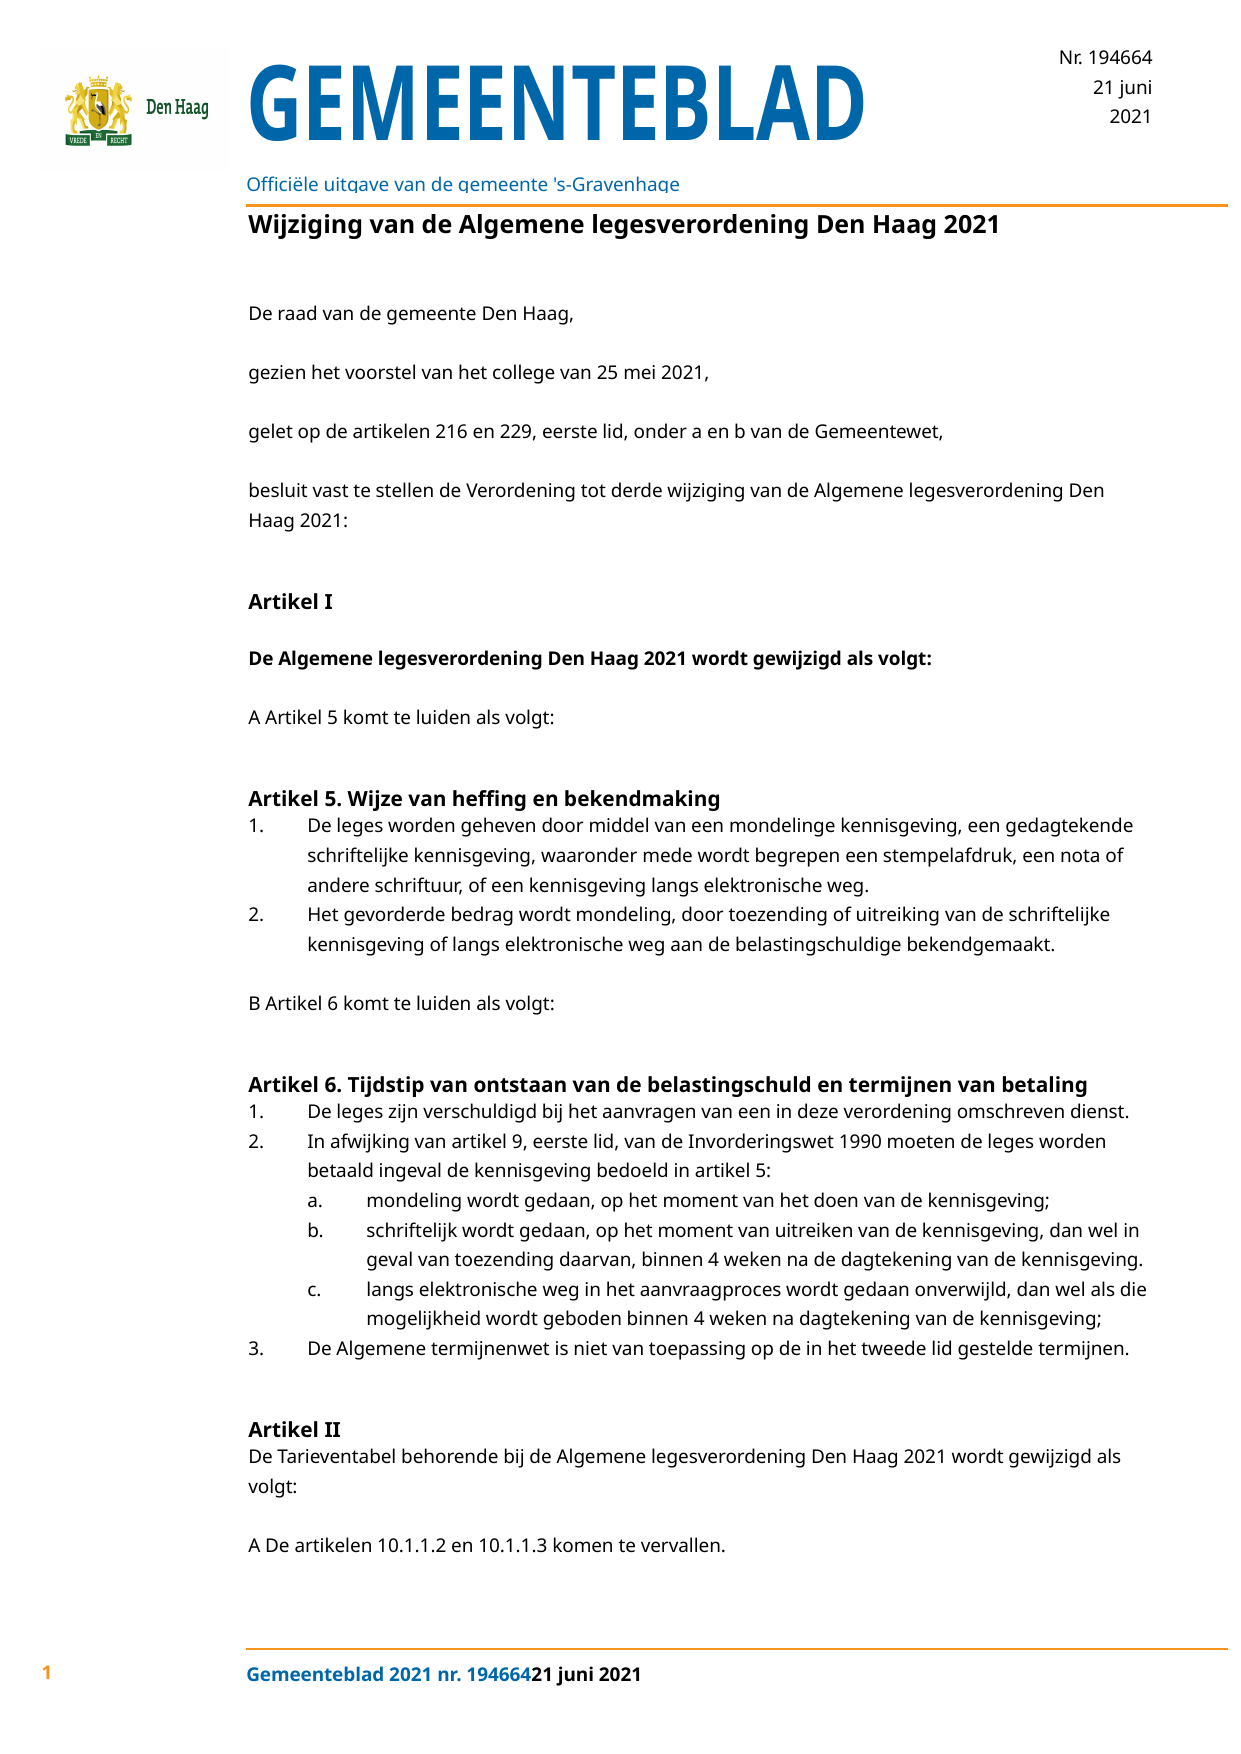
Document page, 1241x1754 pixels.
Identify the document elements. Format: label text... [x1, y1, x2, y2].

text Wijziging van de Algemene legesverordening Den Haag 2021 [248, 207, 1152, 241]
text De Algemene legesverordening Den Haag 2021 wordt gewijzigd als volgt: [248, 645, 1152, 671]
text Artikel 5. Wijze van heffing en bekendmaking [248, 784, 1152, 813]
text A Artikel 5 komt te luiden als volgt: [248, 704, 1152, 730]
list mondeling wordt gedaan, op het moment van het doen van de kennisgeving; [307, 1187, 1152, 1213]
list In afwijking van artikel 9, eerste lid, van de Invorderingswet 1990 moeten de leges worden betaald ingeval de kennisgeving bedoeld in artikel 5: [248, 1128, 1152, 1183]
text gelet op de artikelen 216 en 229, eerste lid, onder a en b van de Gemeentewet, [248, 418, 1152, 444]
text De raad van de gemeente Den Haag, [248, 300, 1152, 326]
text besluit vast te stellen de Verordening tot derde wijziging van de Algemene legesverordening Den Haag 2021: [248, 477, 1152, 533]
list De Algemene termijnenwet is niet van toepassing op de in het tweede lid gestelde termijnen. [248, 1335, 1152, 1361]
text B Artikel 6 komt te luiden als volgt: [248, 990, 1152, 1016]
list De leges worden geheven door middel van een mondelinge kennisgeving, een gedagtekende schriftelijke kennisgeving, waaronder mede wordt begrepen een stempelafdruk, een nota of andere schriftuur, of een kennisgeving langs elektronische weg. [248, 813, 1152, 897]
text Artikel I [248, 587, 1152, 615]
text De Tarieventabel behorende bij de Algemene legesverordening Den Haag 2021 wordt gewijzigd als volgt: [248, 1444, 1152, 1499]
picture [41, 47, 231, 172]
text A De artikelen 10.1.1.2 en 10.1.1.3 komen te vervallen. [248, 1532, 1152, 1558]
text Artikel II [248, 1415, 1152, 1444]
text Artikel 6. Tijdstip van ontstaan van de belastingschuld en termijnen van betaling [248, 1070, 1152, 1098]
list schriftelijk wordt gedaan, op het moment van uitreiken van de kennisgeving, dan wel in geval van toezending daarvan, binnen 4 weken na de dagtekening van de kennisgeving. [307, 1217, 1152, 1272]
list De leges zijn verschuldigd bij het aanvragen van een in deze verordening omschreven dienst. [248, 1098, 1152, 1124]
list langs elektronische weg in het aanvraagproces wordt gedaan onverwijld, dan wel als die mogelijkheid wordt geboden binnen 4 weken na dagtekening van de kennisgeving; [307, 1276, 1152, 1331]
text gezien het voorstel van het college van 25 mei 2021, [248, 359, 1152, 385]
list Het gevorderde bedrag wordt mondeling, door toezending of uitreiking van de schriftelijke kennisgeving of langs elektronische weg aan de belastingschuldige bekendgemaakt. [248, 901, 1152, 957]
